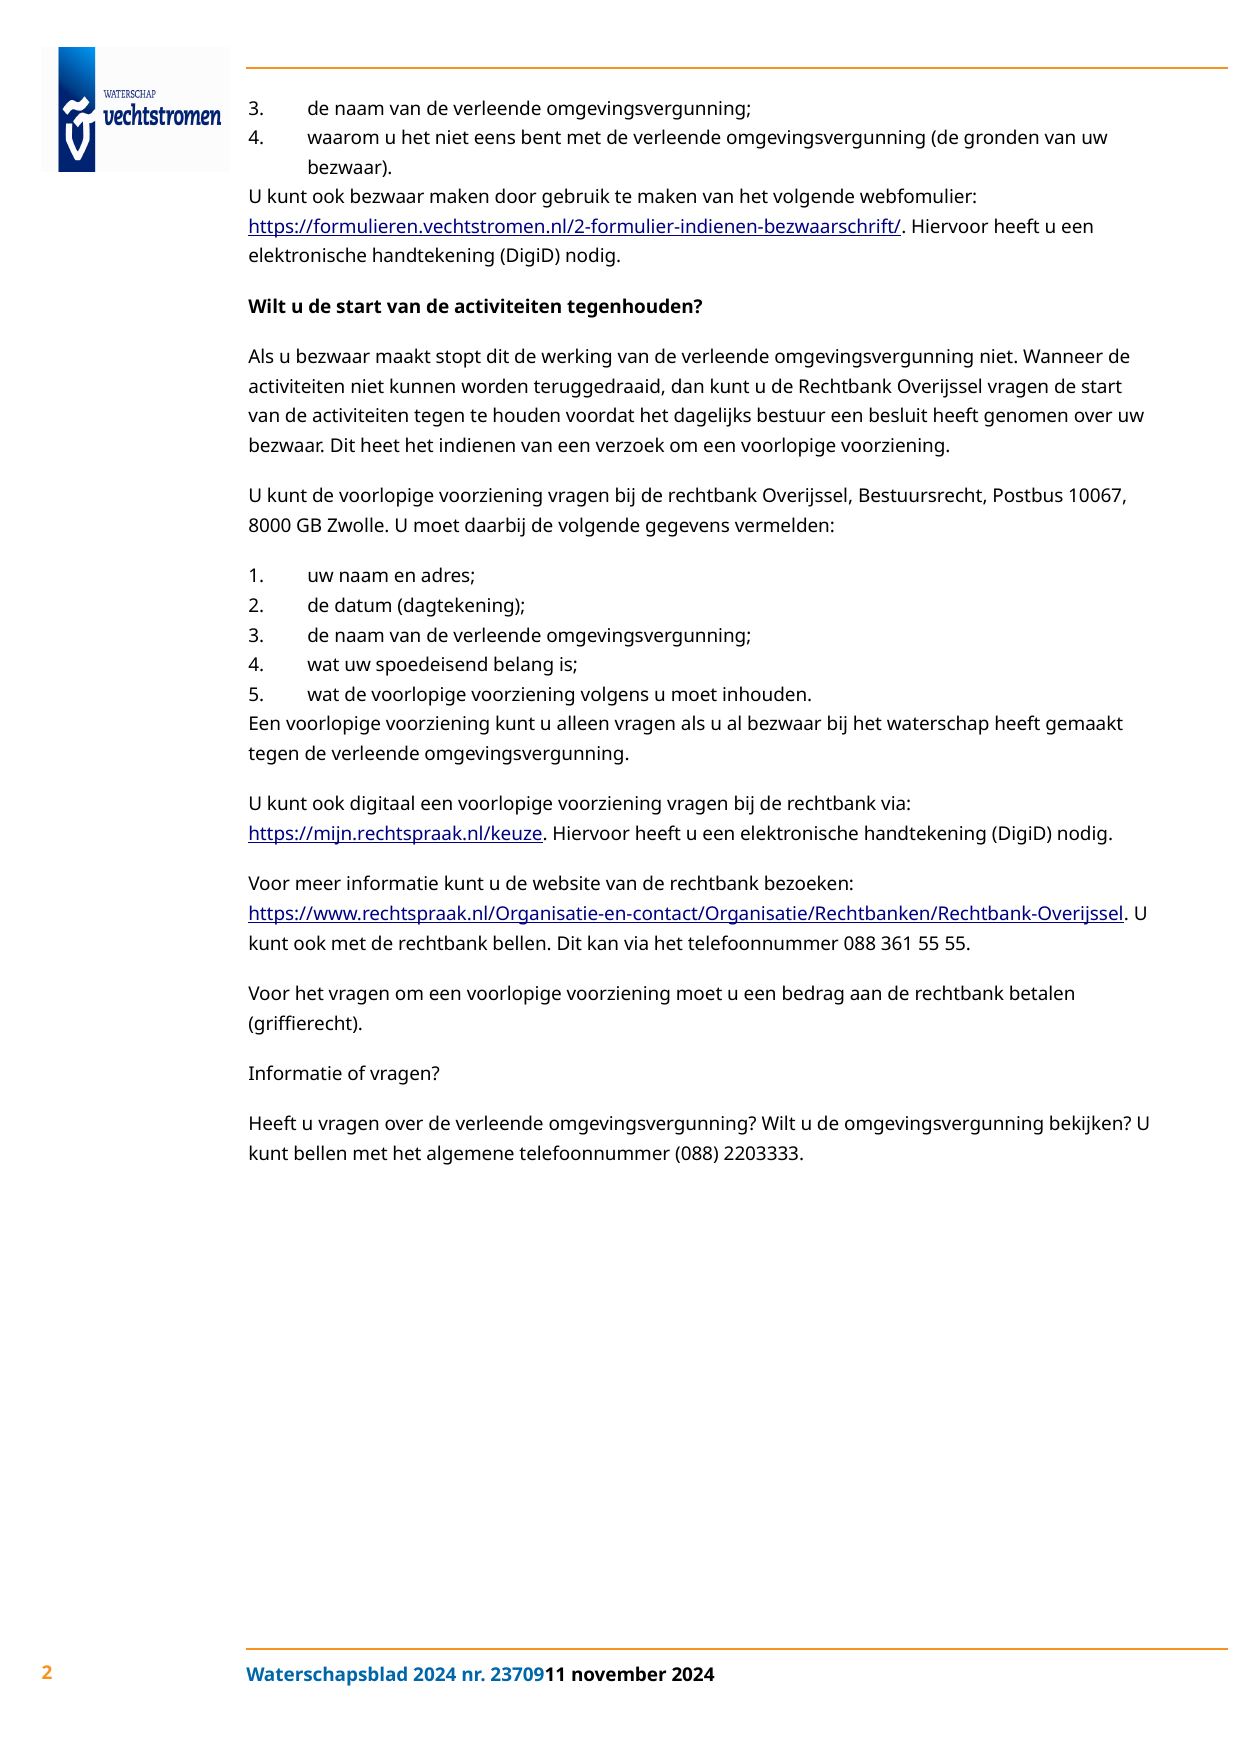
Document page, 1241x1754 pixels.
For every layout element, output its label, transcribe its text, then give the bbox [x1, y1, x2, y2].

text Informatie of vragen? [248, 1060, 1152, 1086]
text Een voorlopige voorziening kunt u alleen vragen als u al bezwaar bij het waterschap heeft gemaakt tegen de verleende omgevingsvergunning. [248, 711, 1152, 766]
list de naam van de verleende omgevingsvergunning; [248, 622, 1152, 648]
list de datum (dagtekening); [248, 592, 1152, 618]
list de naam van de verleende omgevingsvergunning; [248, 95, 1152, 121]
text Voor het vragen om een voorlopige voorziening moet u een bedrag aan de rechtbank betalen (griffierecht). [248, 980, 1152, 1036]
text Wilt u de start van de activiteiten tegenhouden? [248, 293, 1152, 319]
text Als u bezwaar maakt stopt dit de werking van de verleende omgevingsvergunning niet. Wanneer de activiteiten niet kunnen worden teruggedraaid, dan kunt u de Rechtbank Overijssel vragen de start van de activiteiten tegen te houden voordat het dagelijks bestuur een besluit heeft genomen over uw bezwaar. Dit heet het indienen van een verzoek om een voorlopige voorziening. [248, 343, 1152, 458]
list uw naam en adres; [248, 563, 1152, 588]
list waarom u het niet eens bent met de verleende omgevingsvergunning (de gronden van uw bezwaar). [248, 124, 1152, 180]
list wat de voorlopige voorziening volgens u moet inhouden. [248, 681, 1152, 707]
picture [41, 47, 231, 172]
text Voor meer informatie kunt u de website van de rechtbank bezoeken: https://www.rechtspraak.nl/Organisatie-en-contact/Organisatie/Rechtbanken/Rechtbank-Overijssel. U kunt ook met de rechtbank bellen. Dit kan via het telefoonnummer 088 361 55 55. [248, 871, 1152, 956]
text U kunt ook digitaal een voorlopige voorziening vragen bij de rechtbank via: https://mijn.rechtspraak.nl/keuze. Hiervoor heeft u een elektronische handtekening (DigiD) nodig. [248, 791, 1152, 846]
text U kunt ook bezwaar maken door gebruik te maken van het volgende webfomulier: https://formulieren.vechtstromen.nl/2-formulier-indienen-bezwaarschrift/. Hiervoor heeft u een elektronische handtekening (DigiD) nodig. [248, 183, 1152, 268]
list wat uw spoedeisend belang is; [248, 651, 1152, 677]
text U kunt de voorlopige voorziening vragen bij de rechtbank Overijssel, Bestuursrecht, Postbus 10067, 8000 GB Zwolle. U moet daarbij de volgende gegevens vermelden: [248, 483, 1152, 538]
text Heeft u vragen over de verleende omgevingsvergunning? Wilt u de omgevingsvergunning bekijken? U kunt bellen met het algemene telefoonnummer (088) 2203333. [248, 1111, 1152, 1166]
